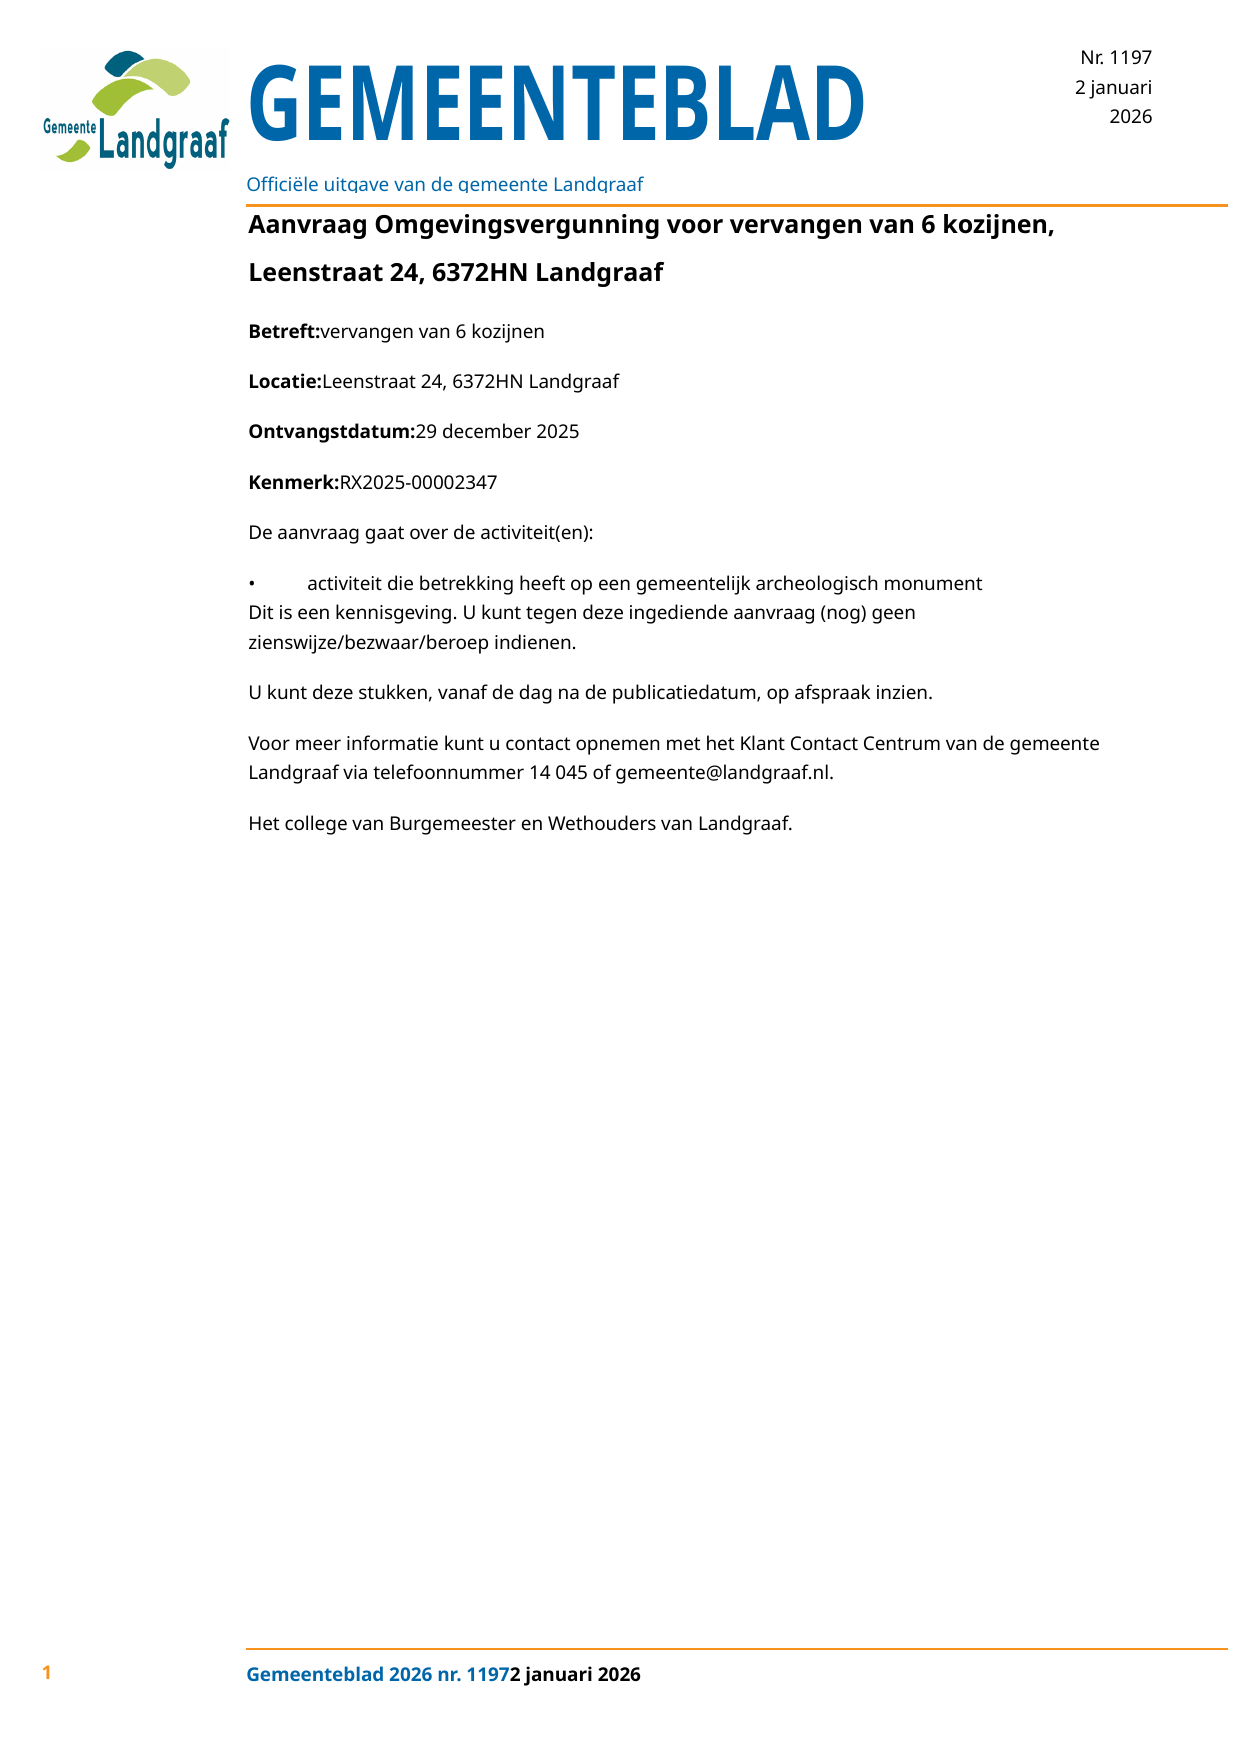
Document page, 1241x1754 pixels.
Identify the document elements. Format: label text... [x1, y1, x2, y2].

text Dit is een kennisgeving. U kunt tegen deze ingediende aanvraag (nog) geen zienswijze/bezwaar/beroep indienen. [248, 599, 1152, 655]
text Locatie:Leenstraat 24, 6372HN Landgraaf [248, 368, 1152, 394]
text De aanvraag gaat over de activiteit(en): [248, 519, 1152, 545]
text Ontvangstdatum:29 december 2025 [248, 419, 1152, 444]
text Voor meer informatie kunt u contact opnemen met het Klant Contact Centrum van de gemeente Landgraaf via telefoonnummer 14 045 of gemeente@landgraaf.nl. [248, 730, 1152, 785]
text Kenmerk:RX2025-00002347 [248, 469, 1152, 495]
list activiteit die betrekking heeft op een gemeentelijk archeologisch monument [248, 570, 1152, 596]
text Aanvraag Omgevingsvergunning voor vervangen van 6 kozijnen, Leenstraat 24, 6372HN Landgraaf [248, 207, 1152, 288]
text Het college van Burgemeester en Wethouders van Landgraaf. [248, 810, 1152, 836]
text Betreft:vervangen van 6 kozijnen [248, 318, 1152, 344]
text U kunt deze stukken, vanaf de dag na de publicatiedatum, op afspraak inzien. [248, 679, 1152, 705]
picture [41, 47, 231, 172]
